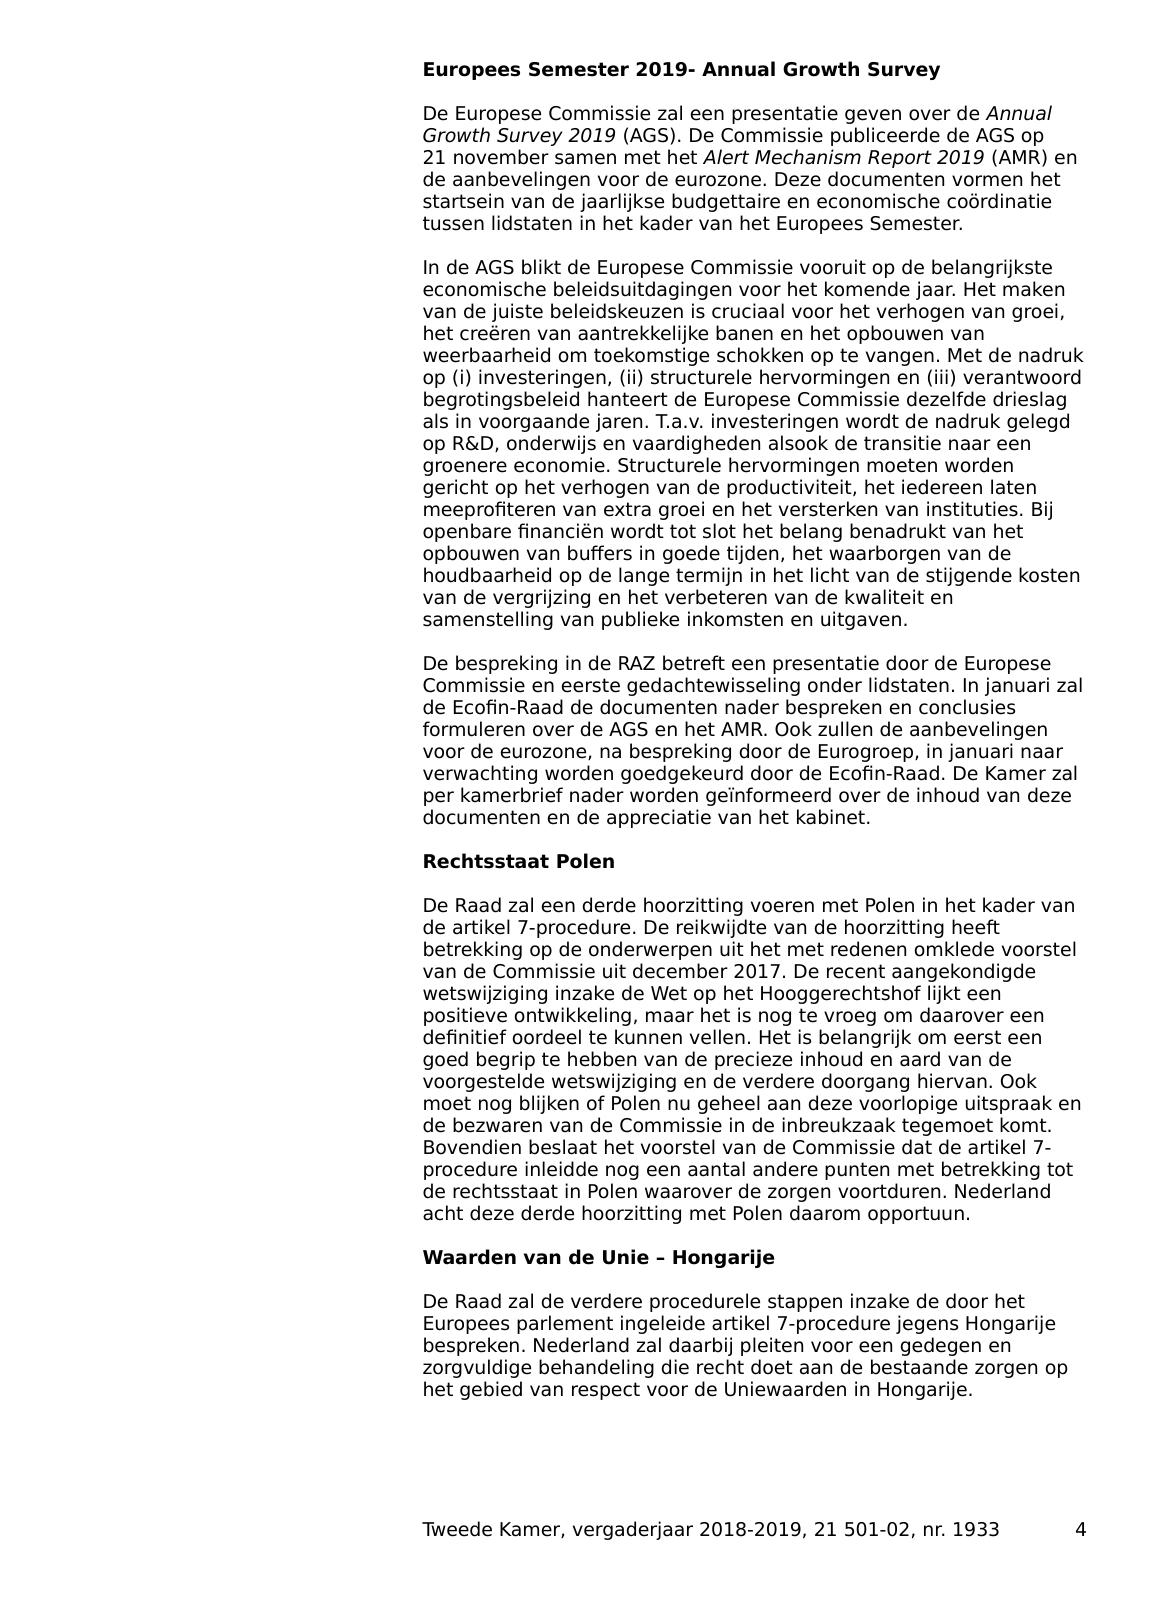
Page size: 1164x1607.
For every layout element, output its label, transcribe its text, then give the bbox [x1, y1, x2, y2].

text De Raad zal een derde hoorzitting voeren met Polen in het kader van de artikel 7-procedure. De reikwijdte van de hoorzitting heeft betrekking op de onderwerpen uit het met redenen omklede voorstel van de Commissie uit december 2017. De recent aangekondigde wetswijziging inzake de Wet op het Hooggerechtshof lijkt een positieve ontwikkeling, maar het is nog te vroeg om daarover een definitief oordeel te kunnen vellen. Het is belangrijk om eerst een goed begrip te hebben van de precieze inhoud en aard van de voorgestelde wetswijziging en de verdere doorgang hiervan. Ook moet nog blijken of Polen nu geheel aan deze voorlopige uitspraak en de bezwaren van de Commissie in de inbreukzaak tegemoet komt. Bovendien beslaat het voorstel van de Commissie dat de artikel 7-procedure inleidde nog een aantal andere punten met betrekking tot de rechtsstaat in Polen waarover de zorgen voortduren. Nederland acht deze derde hoorzitting met Polen daarom opportuun. [422, 895, 1087, 1225]
subtitle Rechtsstaat Polen [422, 851, 1087, 873]
text In de AGS blikt de Europese Commissie vooruit op de belangrijkste economische beleidsuitdagingen voor het komende jaar. Het maken van de juiste beleidskeuzen is cruciaal voor het verhogen van groei, het creëren van aantrekkelijke banen en het opbouwen van weerbaarheid om toekomstige schokken op te vangen. Met de nadruk op (i) investeringen, (ii) structurele hervormingen en (iii) verantwoord begrotingsbeleid hanteert de Europese Commissie dezelfde drieslag als in voorgaande jaren. T.a.v. investeringen wordt de nadruk gelegd op R&D, onderwijs en vaardigheden alsook de transitie naar een groenere economie. Structurele hervormingen moeten worden gericht op het verhogen van de productiviteit, het iedereen laten meeprofiteren van extra groei en het versterken van instituties. Bij openbare financiën wordt tot slot het belang benadrukt van het opbouwen van buffers in goede tijden, het waarborgen van de houdbaarheid op de lange termijn in het licht van de stijgende kosten van de vergrijzing en het verbeteren van de kwaliteit en samenstelling van publieke inkomsten en uitgaven. [422, 257, 1087, 631]
subtitle Waarden van de Unie – Hongarije [422, 1247, 1087, 1269]
text De Raad zal de verdere procedurele stappen inzake de door het Europees parlement ingeleide artikel 7-procedure jegens Hongarije bespreken. Nederland zal daarbij pleiten voor een gedegen en zorgvuldige behandeling die recht doet aan de bestaande zorgen op het gebied van respect voor de Uniewaarden in Hongarije. [422, 1291, 1087, 1401]
text De Europese Commissie zal een presentatie geven over de Annual Growth Survey 2019 (AGS). De Commissie publiceerde de AGS op 21 november samen met het Alert Mechanism Report 2019 (AMR) en de aanbevelingen voor de eurozone. Deze documenten vormen het startsein van de jaarlijkse budgettaire en economische coördinatie tussen lidstaten in het kader van het Europees Semester. [422, 103, 1087, 235]
text De bespreking in de RAZ betreft een presentatie door de Europese Commissie en eerste gedachtewisseling onder lidstaten. In januari zal de Ecofin-Raad de documenten nader bespreken en conclusies formuleren over de AGS en het AMR. Ook zullen de aanbevelingen voor de eurozone, na bespreking door de Eurogroep, in januari naar verwachting worden goedgekeurd door de Ecofin-Raad. De Kamer zal per kamerbrief nader worden geïnformeerd over de inhoud van deze documenten en de appreciatie van het kabinet. [422, 653, 1087, 829]
subtitle Europees Semester 2019- Annual Growth Survey [422, 59, 1087, 81]
